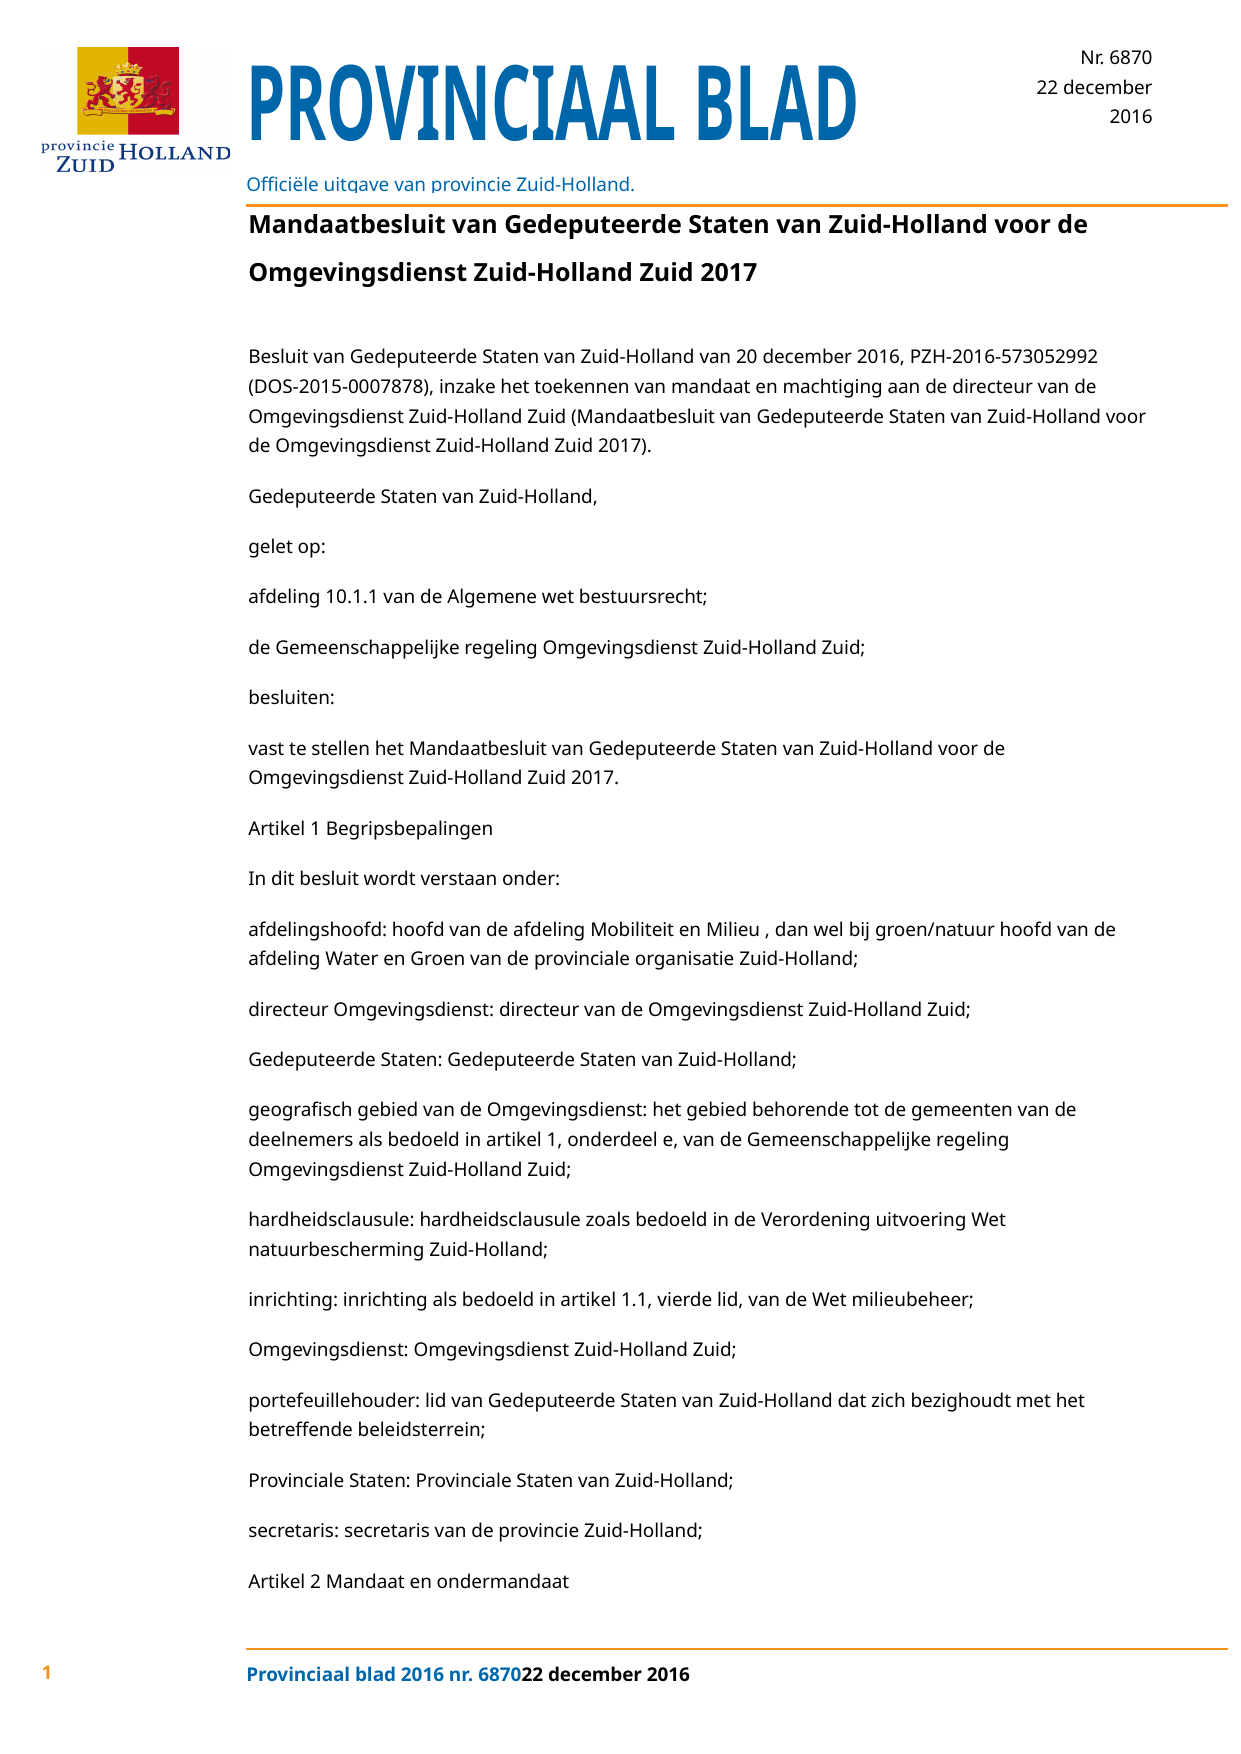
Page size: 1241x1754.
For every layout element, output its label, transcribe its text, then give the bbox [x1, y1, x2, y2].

text secretaris: secretaris van de provincie Zuid-Holland; [248, 1517, 1152, 1543]
text hardheidsclausule: hardheidsclausule zoals bedoeld in de Verordening uitvoering Wet natuurbescherming Zuid-Holland; [248, 1206, 1152, 1261]
text de Gemeenschappelijke regeling Omgevingsdienst Zuid-Holland Zuid; [248, 634, 1152, 660]
text Artikel 2 Mandaat en ondermandaat [248, 1568, 1152, 1593]
text In dit besluit wordt verstaan onder: [248, 865, 1152, 891]
text Omgevingsdienst: Omgevingsdienst Zuid-Holland Zuid; [248, 1337, 1152, 1362]
text Artikel 1 Begripsbepalingen [248, 815, 1152, 841]
text geografisch gebied van de Omgevingsdienst: het gebied behorende tot de gemeenten van de deelnemers als bedoeld in artikel 1, onderdeel e, van de Gemeenschappelijke regeling Omgevingsdienst Zuid-Holland Zuid; [248, 1097, 1152, 1181]
text Besluit van Gedeputeerde Staten van Zuid-Holland van 20 december 2016, PZH-2016-573052992 (DOS-2015-0007878), inzake het toekennen van mandaat en machtiging aan de directeur van de Omgevingsdienst Zuid-Holland Zuid (Mandaatbesluit van Gedeputeerde Staten van Zuid-Holland voor de Omgevingsdienst Zuid-Holland Zuid 2017). [248, 344, 1152, 458]
text gelet op: [248, 533, 1152, 559]
picture [41, 47, 231, 172]
text Provinciale Staten: Provinciale Staten van Zuid-Holland; [248, 1467, 1152, 1493]
text Gedeputeerde Staten van Zuid-Holland, [248, 483, 1152, 508]
text portefeuillehouder: lid van Gedeputeerde Staten van Zuid-Holland dat zich bezighoudt met het betreffende beleidsterrein; [248, 1387, 1152, 1442]
text afdeling 10.1.1 van de Algemene wet bestuursrecht; [248, 584, 1152, 609]
text directeur Omgevingsdienst: directeur van de Omgevingsdienst Zuid-Holland Zuid; [248, 996, 1152, 1021]
text inrichting: inrichting als bedoeld in artikel 1.1, vierde lid, van de Wet milieubeheer; [248, 1286, 1152, 1312]
text besluiten: [248, 684, 1152, 710]
text Mandaatbesluit van Gedeputeerde Staten van Zuid-Holland voor de Omgevingsdienst Zuid-Holland Zuid 2017 [248, 207, 1152, 288]
text Gedeputeerde Staten: Gedeputeerde Staten van Zuid-Holland; [248, 1046, 1152, 1072]
text afdelingshoofd: hoofd van de afdeling Mobiliteit en Milieu , dan wel bij groen/natuur hoofd van de afdeling Water en Groen van de provinciale organisatie Zuid-Holland; [248, 916, 1152, 971]
text vast te stellen het Mandaatbesluit van Gedeputeerde Staten van Zuid-Holland voor de Omgevingsdienst Zuid-Holland Zuid 2017. [248, 735, 1152, 790]
